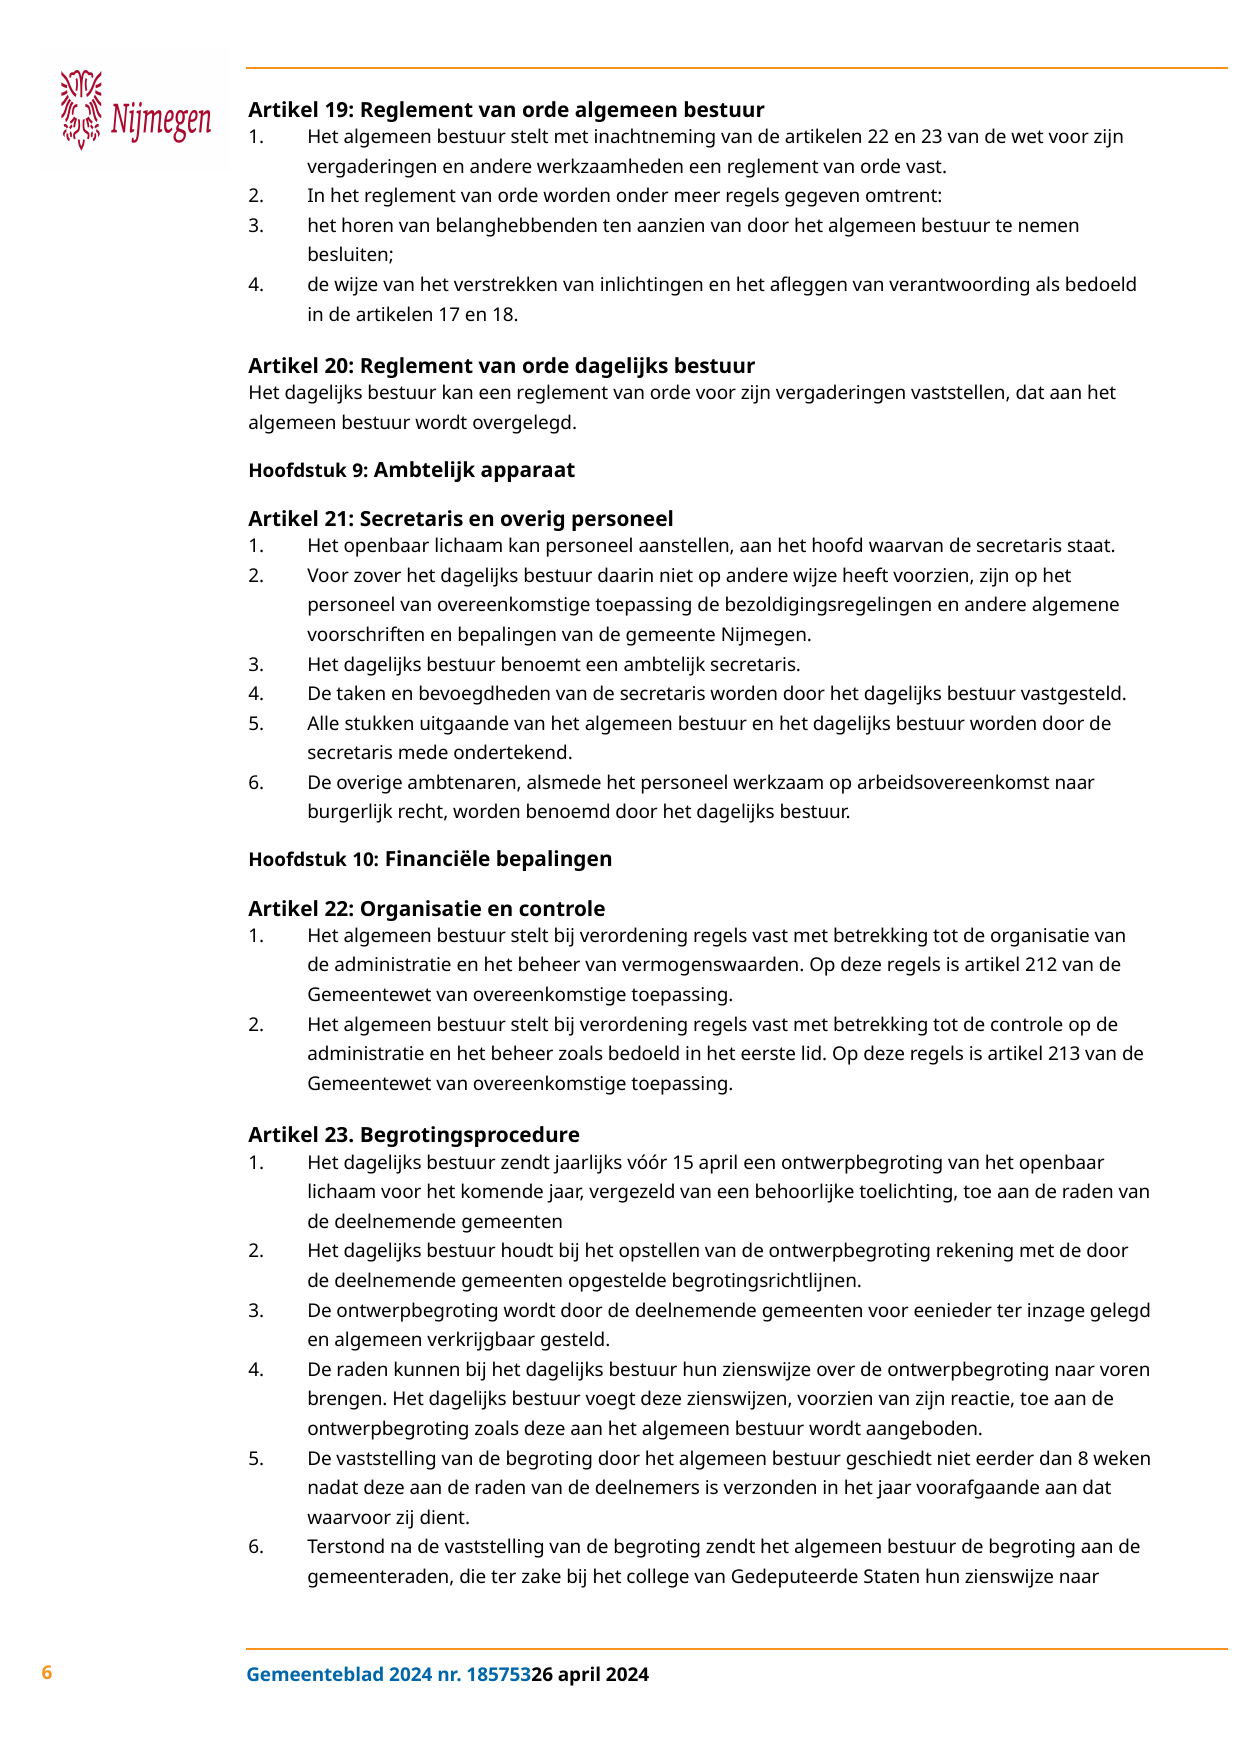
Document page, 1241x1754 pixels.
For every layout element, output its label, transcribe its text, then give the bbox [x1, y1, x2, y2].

list Het algemeen bestuur stelt bij verordening regels vast met betrekking tot de organisatie van de administratie en het beheer van vermogenswaarden. Op deze regels is artikel 212 van de Gemeentewet van overeenkomstige toepassing. [248, 922, 1152, 1007]
list Het dagelijks bestuur houdt bij het opstellen van de ontwerpbegroting rekening met de door de deelnemende gemeenten opgestelde begrotingsrichtlijnen. [248, 1238, 1152, 1293]
list Voor zover het dagelijks bestuur daarin niet op andere wijze heeft voorzien, zijn op het personeel van overeenkomstige toepassing de bezoldigingsregelingen en andere algemene voorschriften en bepalingen van de gemeente Nijmegen. [248, 562, 1152, 647]
text Artikel 20: Reglement van orde dagelijks bestuur [248, 351, 1152, 379]
list De raden kunnen bij het dagelijks bestuur hun zienswijze over de ontwerpbegroting naar voren brengen. Het dagelijks bestuur voegt deze zienswijzen, voorzien van zijn reactie, toe aan de ontwerpbegroting zoals deze aan het algemeen bestuur wordt aangeboden. [248, 1356, 1152, 1441]
list Het dagelijks bestuur zendt jaarlijks vóór 15 april een ontwerpbegroting van het openbaar lichaam voor het komende jaar, vergezeld van een behoorlijke toelichting, toe aan de raden van de deelnemende gemeenten [248, 1149, 1152, 1234]
text Hoofdstuk 10: Financiële bepalingen [248, 844, 1152, 873]
text Artikel 22: Organisatie en controle [248, 894, 1152, 922]
text Artikel 23. Begrotingsprocedure [248, 1120, 1152, 1149]
text Artikel 21: Secretaris en overig personeel [248, 504, 1152, 532]
list Het dagelijks bestuur benoemt een ambtelijk secretaris. [248, 651, 1152, 677]
list De vaststelling van de begroting door het algemeen bestuur geschiedt niet eerder dan 8 weken nadat deze aan de raden van de deelnemers is verzonden in het jaar voorafgaande aan dat waarvoor zij dient. [248, 1445, 1152, 1529]
text Hoofdstuk 9: Ambtelijk apparaat [248, 455, 1152, 483]
text Het dagelijks bestuur kan een reglement van orde voor zijn vergaderingen vaststellen, dat aan het algemeen bestuur wordt overgelegd. [248, 379, 1152, 435]
list De ontwerpbegroting wordt door de deelnemende gemeenten voor eenieder ter inzage gelegd en algemeen verkrijgbaar gesteld. [248, 1297, 1152, 1352]
picture [41, 47, 231, 172]
list In het reglement van orde worden onder meer regels gegeven omtrent: [248, 182, 1152, 208]
list Alle stukken uitgaande van het algemeen bestuur en het dagelijks bestuur worden door de secretaris mede ondertekend. [248, 710, 1152, 765]
list Het algemeen bestuur stelt met inachtneming van de artikelen 22 en 23 van de wet voor zijn vergaderingen en andere werkzaamheden een reglement van orde vast. [248, 123, 1152, 178]
text Artikel 19: Reglement van orde algemeen bestuur [248, 95, 1152, 123]
list De overige ambtenaren, alsmede het personeel werkzaam op arbeidsovereenkomst naar burgerlijk recht, worden benoemd door het dagelijks bestuur. [248, 769, 1152, 824]
list Terstond na de vaststelling van de begroting zendt het algemeen bestuur de begroting aan de gemeenteraden, die ter zake bij het college van Gedeputeerde Staten hun zienswijze naar [248, 1533, 1152, 1589]
list de wijze van het verstrekken van inlichtingen en het afleggen van verantwoording als bedoeld in de artikelen 17 en 18. [248, 271, 1152, 326]
list het horen van belanghebbenden ten aanzien van door het algemeen bestuur te nemen besluiten; [248, 212, 1152, 267]
list De taken en bevoegdheden van de secretaris worden door het dagelijks bestuur vastgesteld. [248, 680, 1152, 706]
list Het algemeen bestuur stelt bij verordening regels vast met betrekking tot de controle op de administratie en het beheer zoals bedoeld in het eerste lid. Op deze regels is artikel 213 van de Gemeentewet van overeenkomstige toepassing. [248, 1011, 1152, 1096]
list Het openbaar lichaam kan personeel aanstellen, aan het hoofd waarvan de secretaris staat. [248, 532, 1152, 558]
